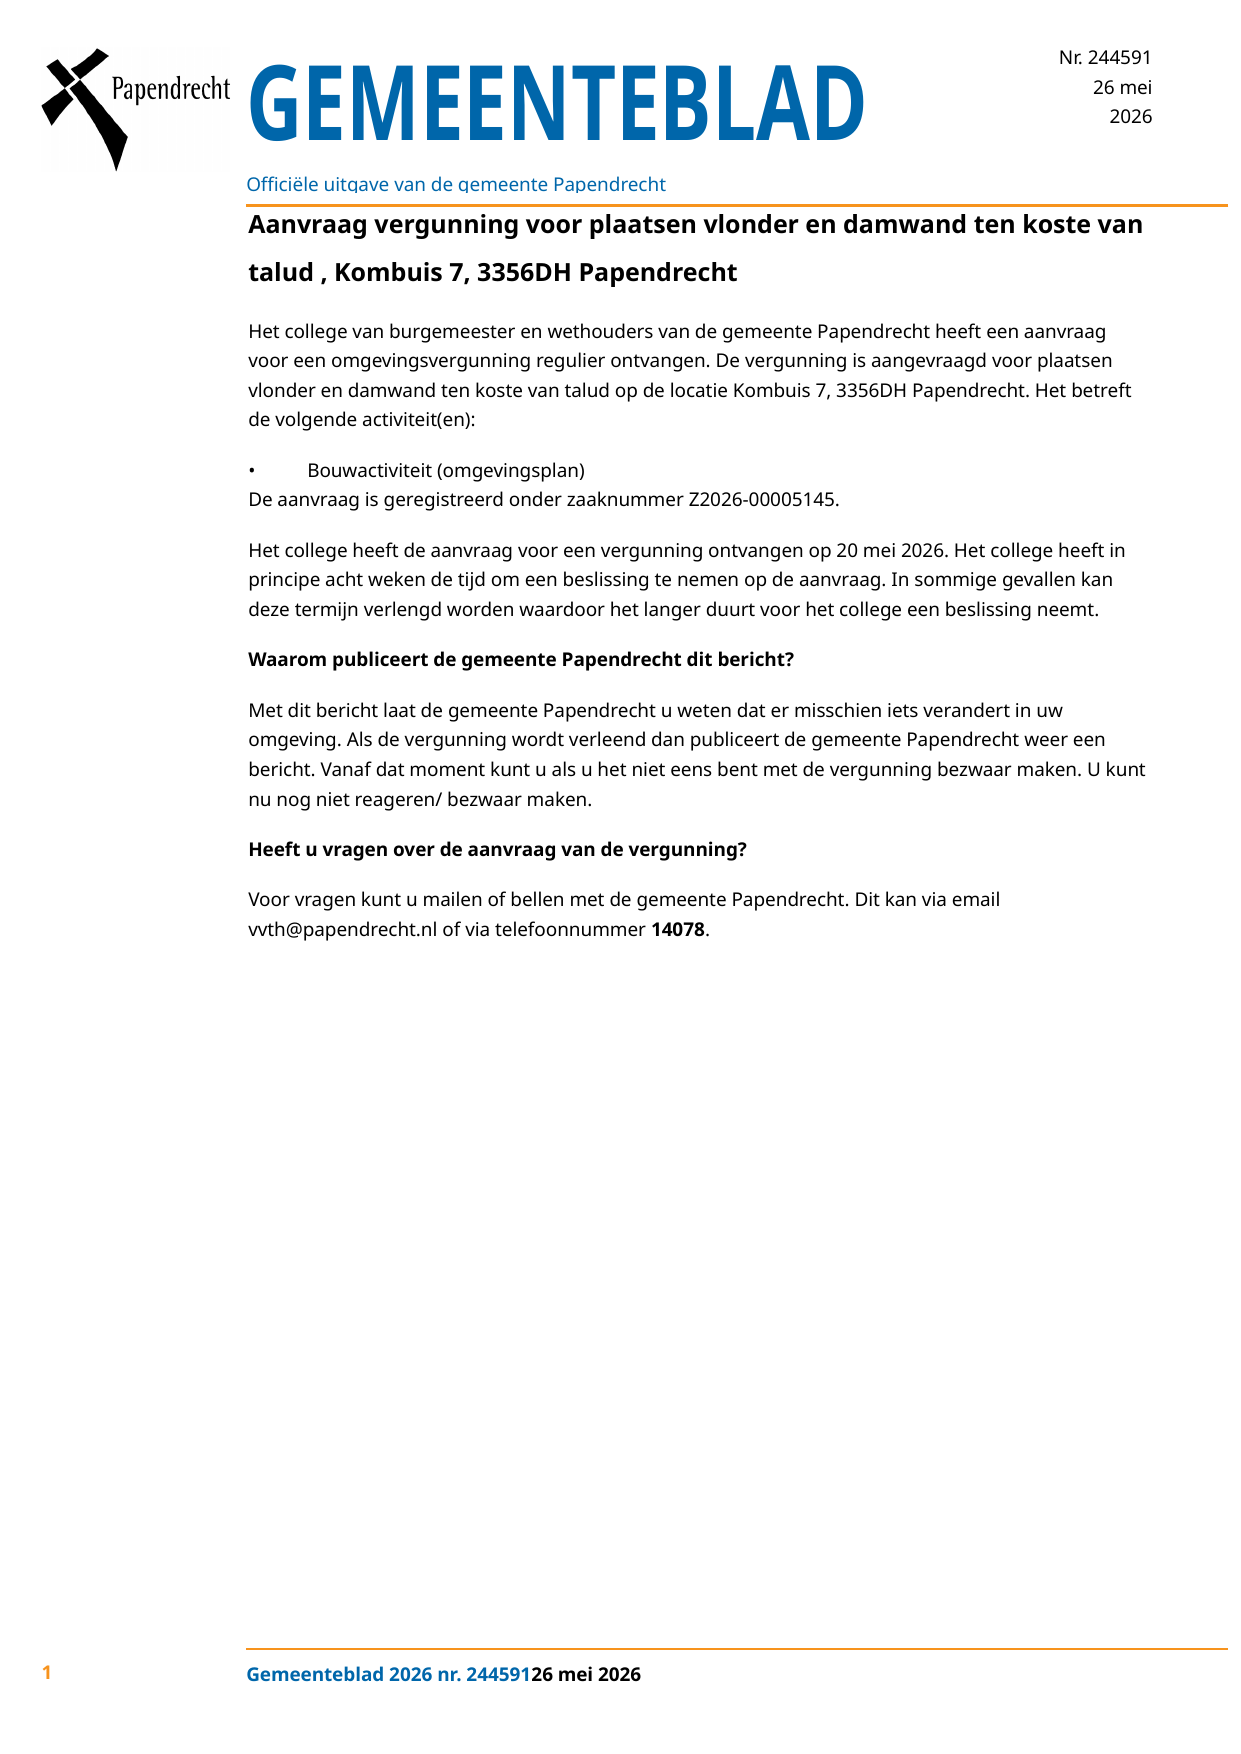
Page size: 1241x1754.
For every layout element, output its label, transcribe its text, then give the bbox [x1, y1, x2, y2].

text Aanvraag vergunning voor plaatsen vlonder en damwand ten koste van talud , Kombuis 7, 3356DH Papendrecht [248, 207, 1152, 288]
text Heeft u vragen over de aanvraag van de vergunning? [248, 836, 1152, 862]
text Met dit bericht laat de gemeente Papendrecht u weten dat er misschien iets verandert in uw omgeving. Als de vergunning wordt verleend dan publiceert de gemeente Papendrecht weer een bericht. Vanaf dat moment kunt u als u het niet eens bent met de vergunning bezwaar maken. U kunt nu nog niet reageren/ bezwaar maken. [248, 697, 1152, 812]
text Voor vragen kunt u mailen of bellen met de gemeente Papendrecht. Dit kan via email vvth@papendrecht.nl of via telefoonnummer 14078. [248, 887, 1152, 942]
text Het college van burgemeester en wethouders van de gemeente Papendrecht heeft een aanvraag voor een omgevingsvergunning regulier ontvangen. De vergunning is aangevraagd voor plaatsen vlonder en damwand ten koste van talud op de locatie Kombuis 7, 3356DH Papendrecht. Het betreft de volgende activiteit(en): [248, 318, 1152, 432]
list Bouwactiviteit (omgevingsplan) [248, 457, 1152, 483]
picture [41, 47, 231, 172]
text Waarom publiceert de gemeente Papendrecht dit bericht? [248, 647, 1152, 672]
text Het college heeft de aanvraag voor een vergunning ontvangen op 20 mei 2026. Het college heeft in principe acht weken de tijd om een beslissing te nemen op de aanvraag. In sommige gevallen kan deze termijn verlengd worden waardoor het langer duurt voor het college een beslissing neemt. [248, 537, 1152, 622]
text De aanvraag is geregistreerd onder zaaknummer Z2026-00005145. [248, 487, 1152, 512]
